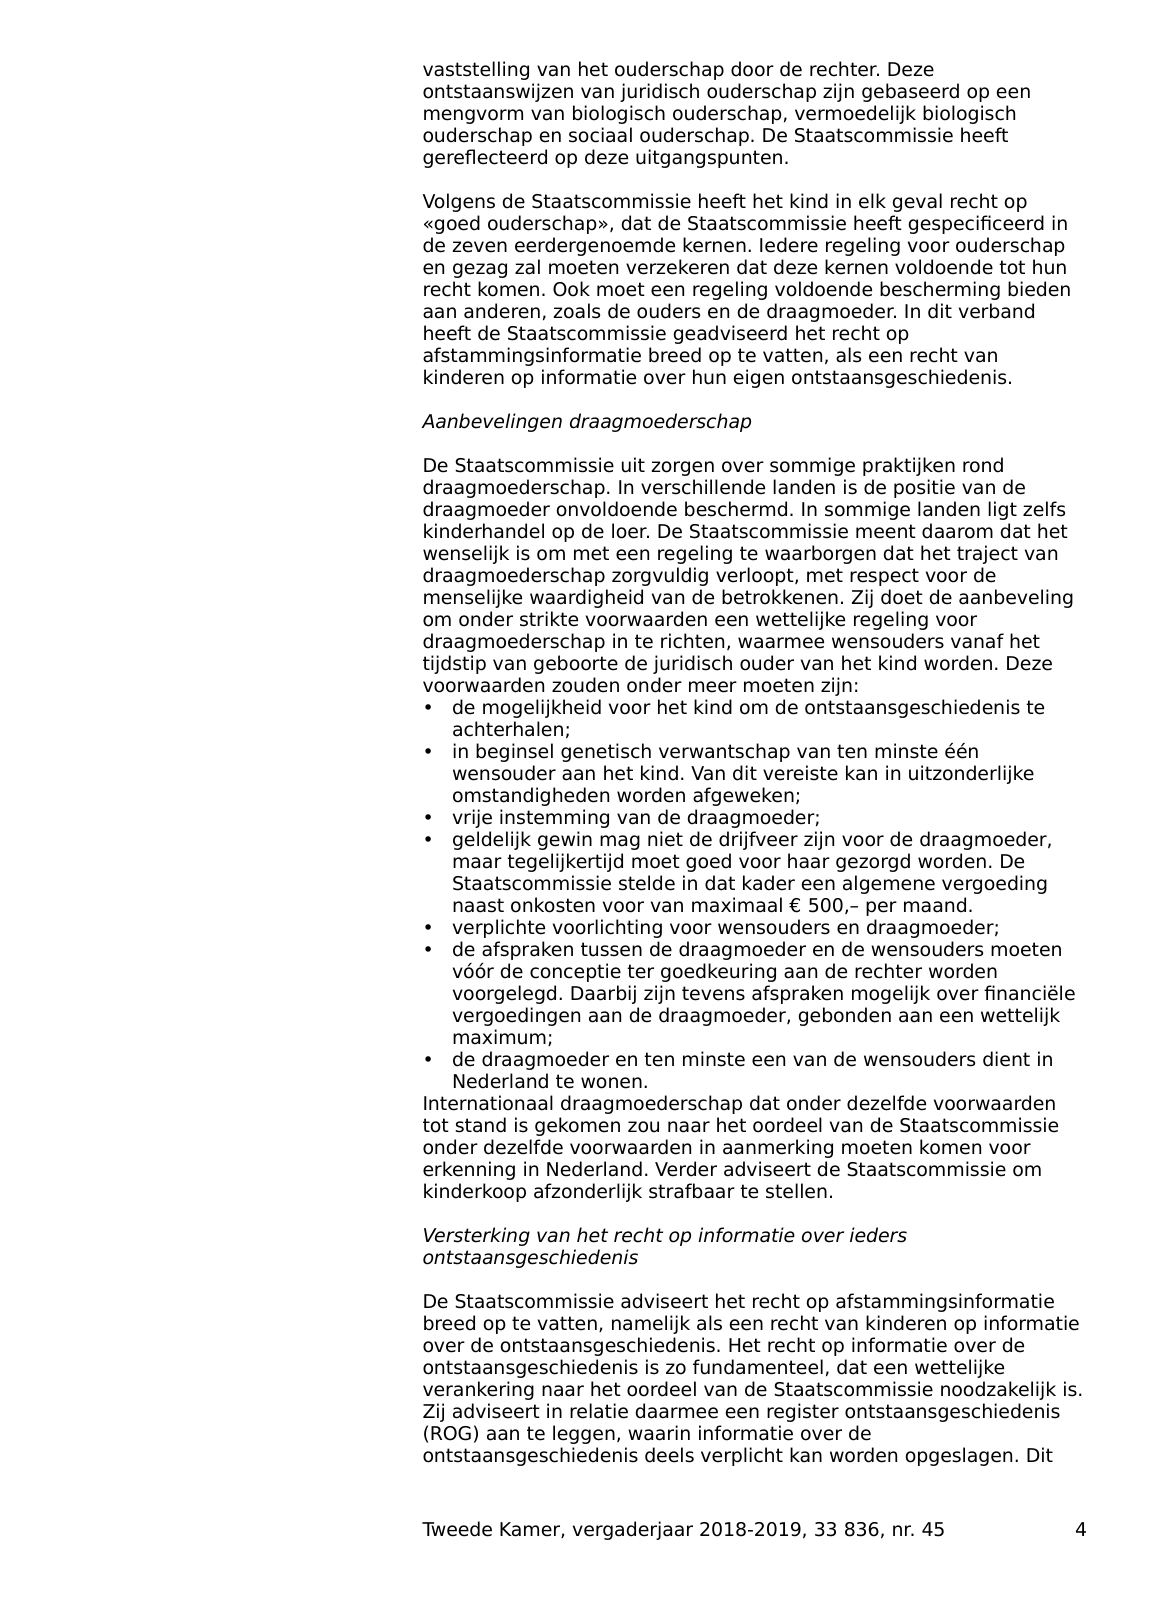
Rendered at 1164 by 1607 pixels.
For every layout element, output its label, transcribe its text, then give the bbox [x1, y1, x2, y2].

text Volgens de Staatscommissie heeft het kind in elk geval recht op «goed ouderschap», dat de Staatscommissie heeft gespecificeerd in de zeven eerdergenoemde kernen. Iedere regeling voor ouderschap en gezag zal moeten verzekeren dat deze kernen voldoende tot hun recht komen. Ook moet een regeling voldoende bescherming bieden aan anderen, zoals de ouders en de draagmoeder. In dit verband heeft de Staatscommissie geadviseerd het recht op afstammingsinformatie breed op te vatten, als een recht van kinderen op informatie over hun eigen ontstaansgeschiedenis. [422, 191, 1087, 389]
subtitle Versterking van het recht op informatie over ieders ontstaansgeschiedenis [422, 1225, 1087, 1269]
text • de draagmoeder en ten minste een van de wensouders dient in Nederland te wonen. [422, 1049, 1087, 1093]
text • in beginsel genetisch verwantschap van ten minste één wensouder aan het kind. Van dit vereiste kan in uitzonderlijke omstandigheden worden afgeweken; [422, 741, 1087, 807]
text • vrije instemming van de draagmoeder; [422, 807, 1087, 829]
text • verplichte voorlichting voor wensouders en draagmoeder; [422, 917, 1087, 939]
text vaststelling van het ouderschap door de rechter. Deze ontstaanswijzen van juridisch ouderschap zijn gebaseerd op een mengvorm van biologisch ouderschap, vermoedelijk biologisch ouderschap en sociaal ouderschap. De Staatscommissie heeft gereflecteerd op deze uitgangspunten. [422, 59, 1087, 169]
text • de afspraken tussen de draagmoeder en de wensouders moeten vóór de conceptie ter goedkeuring aan de rechter worden voorgelegd. Daarbij zijn tevens afspraken mogelijk over financiële vergoedingen aan de draagmoeder, gebonden aan een wettelijk maximum; [422, 939, 1087, 1049]
text • geldelijk gewin mag niet de drijfveer zijn voor de draagmoeder, maar tegelijkertijd moet goed voor haar gezorgd worden. De Staatscommissie stelde in dat kader een algemene vergoeding naast onkosten voor van maximaal € 500,– per maand. [422, 829, 1087, 917]
text De Staatscommissie adviseert het recht op afstammingsinformatie breed op te vatten, namelijk als een recht van kinderen op informatie over de ontstaansgeschiedenis. Het recht op informatie over de ontstaansgeschiedenis is zo fundamenteel, dat een wettelijke verankering naar het oordeel van de Staatscommissie noodzakelijk is. Zij adviseert in relatie daarmee een register ontstaansgeschiedenis (ROG) aan te leggen, waarin informatie over de ontstaansgeschiedenis deels verplicht kan worden opgeslagen. Dit [422, 1291, 1087, 1467]
subtitle Aanbevelingen draagmoederschap [422, 411, 1087, 433]
text • de mogelijkheid voor het kind om de ontstaansgeschiedenis te achterhalen; [422, 697, 1087, 741]
text Internationaal draagmoederschap dat onder dezelfde voorwaarden tot stand is gekomen zou naar het oordeel van de Staatscommissie onder dezelfde voorwaarden in aanmerking moeten komen voor erkenning in Nederland. Verder adviseert de Staatscommissie om kinderkoop afzonderlijk strafbaar te stellen. [422, 1093, 1087, 1203]
text De Staatscommissie uit zorgen over sommige praktijken rond draagmoederschap. In verschillende landen is de positie van de draagmoeder onvoldoende beschermd. In sommige landen ligt zelfs kinderhandel op de loer. De Staatscommissie meent daarom dat het wenselijk is om met een regeling te waarborgen dat het traject van draagmoederschap zorgvuldig verloopt, met respect voor de menselijke waardigheid van de betrokkenen. Zij doet de aanbeveling om onder strikte voorwaarden een wettelijke regeling voor draagmoederschap in te richten, waarmee wensouders vanaf het tijdstip van geboorte de juridisch ouder van het kind worden. Deze voorwaarden zouden onder meer moeten zijn: [422, 455, 1087, 697]
